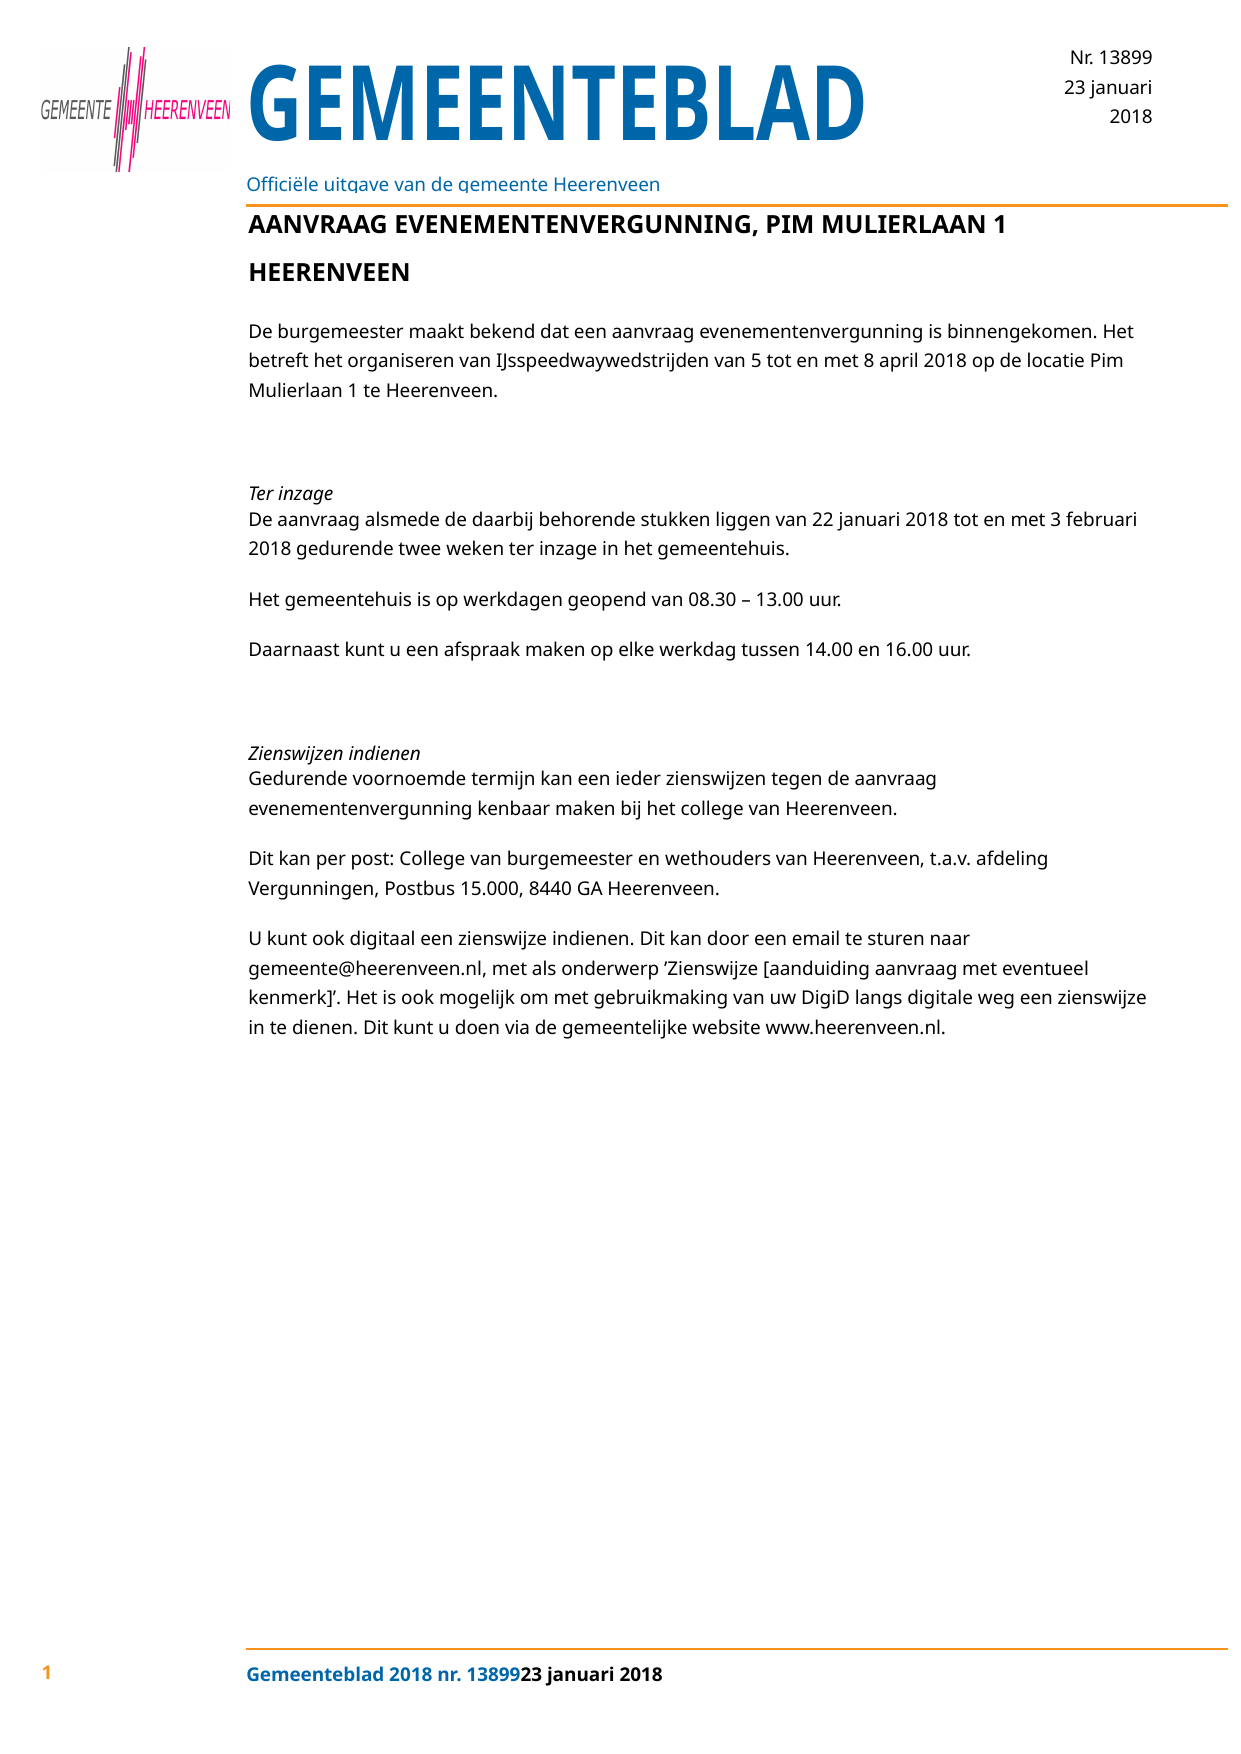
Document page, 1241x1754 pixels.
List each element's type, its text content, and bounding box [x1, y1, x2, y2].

text Ter inzage [248, 480, 1152, 506]
text Het gemeentehuis is op werkdagen geopend van 08.30 – 13.00 uur. [248, 586, 1152, 612]
text De burgemeester maakt bekend dat een aanvraag evenementenvergunning is binnengekomen. Het betreft het organiseren van IJsspeedwaywedstrijden van 5 tot en met 8 april 2018 op de locatie Pim Mulierlaan 1 te Heerenveen. [248, 318, 1152, 403]
text Daarnaast kunt u een afspraak maken op elke werkdag tussen 14.00 en 16.00 uur. [248, 636, 1152, 662]
text Gedurende voornoemde termijn kan een ieder zienswijzen tegen de aanvraag evenementenvergunning kenbaar maken bij het college van Heerenveen. [248, 765, 1152, 821]
text Dit kan per post: College van burgemeester en wethouders van Heerenveen, t.a.v. afdeling Vergunningen, Postbus 15.000, 8440 GA Heerenveen. [248, 845, 1152, 901]
text U kunt ook digitaal een zienswijze indienen. Dit kan door een email te sturen naar gemeente@heerenveen.nl, met als onderwerp ’Zienswijze [aanduiding aanvraag met eventueel kenmerk]’. Het is ook mogelijk om met gebruikmaking van uw DigiD langs digitale weg een zienswijze in te dienen. Dit kunt u doen via de gemeentelijke website www.heerenveen.nl. [248, 925, 1152, 1040]
text De aanvraag alsmede de daarbij behorende stukken liggen van 22 januari 2018 tot en met 3 februari 2018 gedurende twee weken ter inzage in het gemeentehuis. [248, 506, 1152, 561]
text Zienswijzen indienen [248, 740, 1152, 765]
picture [41, 47, 231, 172]
text AANVRAAG EVENEMENTENVERGUNNING, PIM MULIERLAAN 1 HEERENVEEN [248, 207, 1152, 288]
